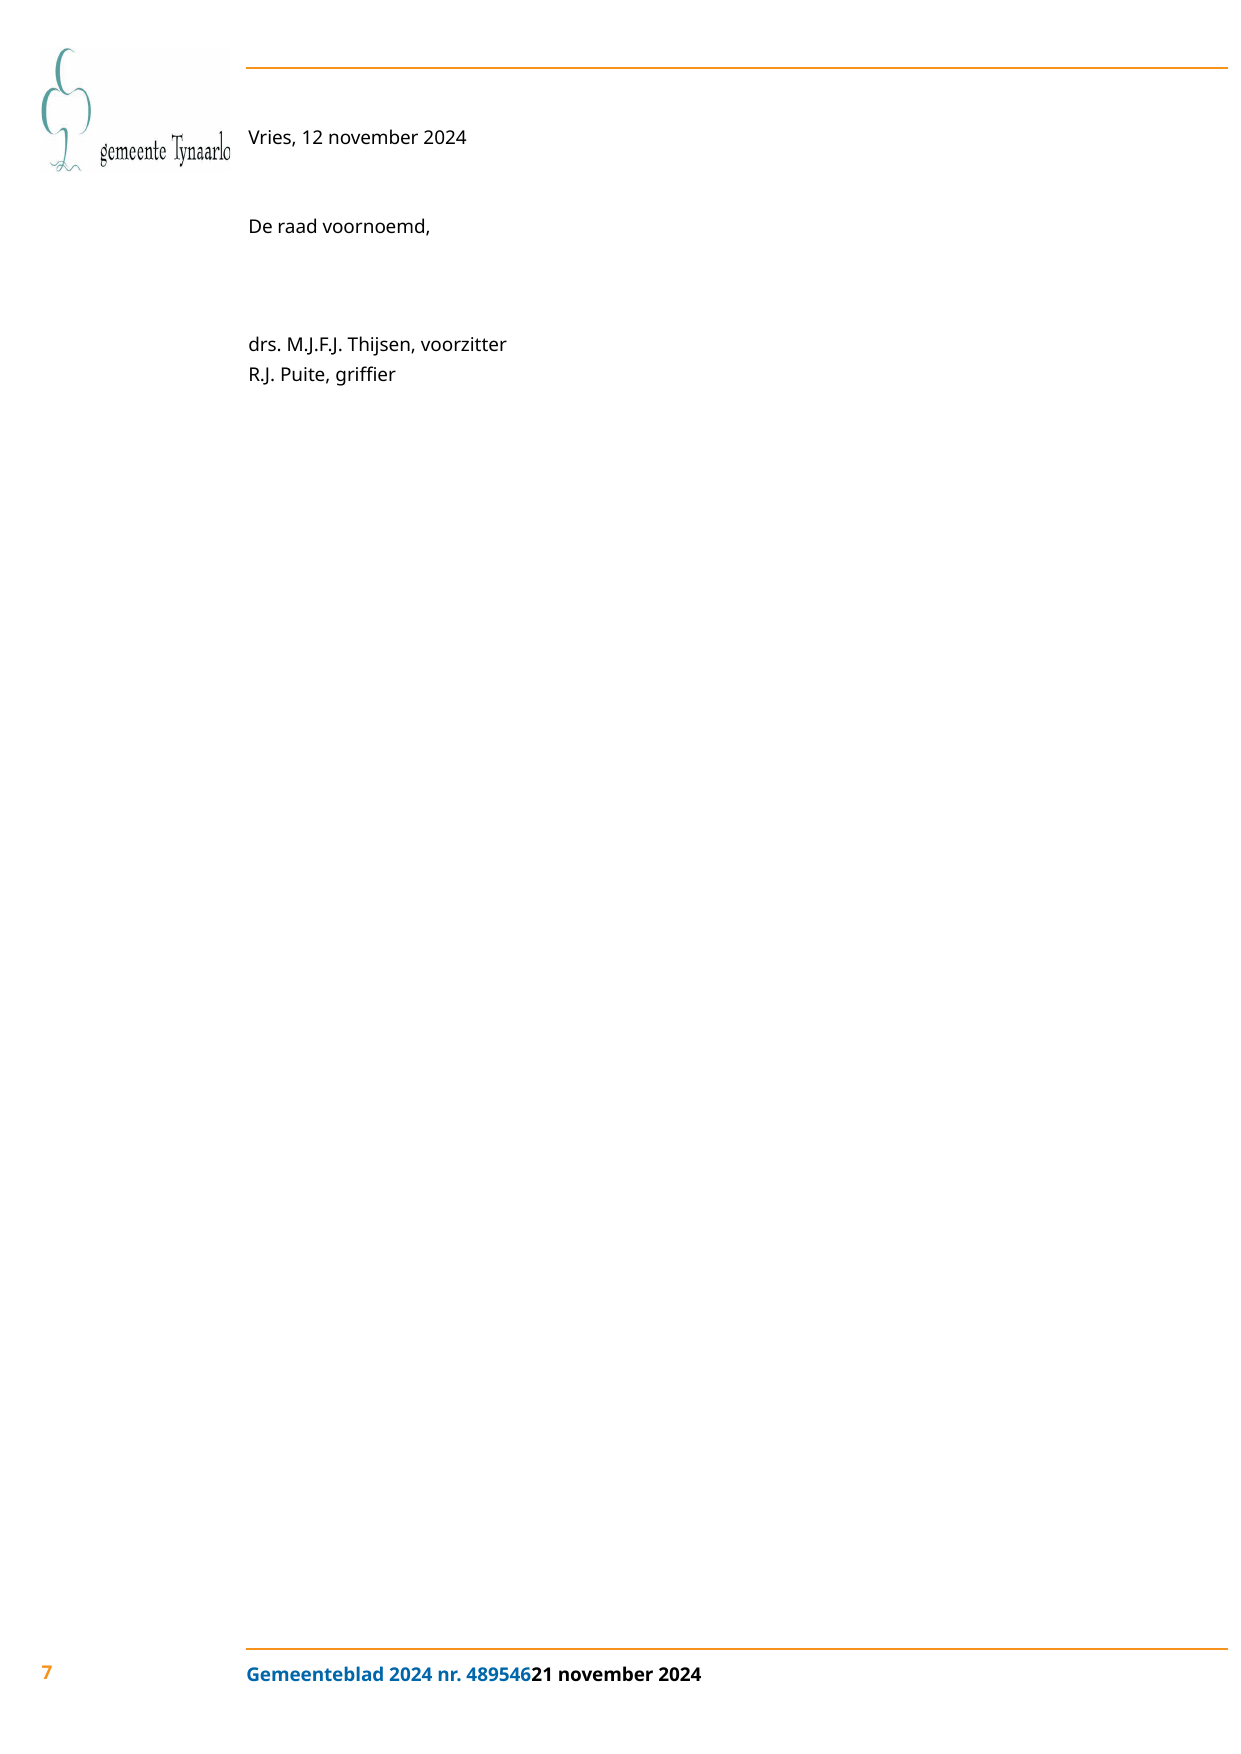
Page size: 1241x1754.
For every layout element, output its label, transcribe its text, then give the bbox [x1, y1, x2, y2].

text De raad voornoemd, [248, 213, 1152, 239]
text Vries, 12 november 2024 [248, 124, 1152, 150]
text R.J. Puite, griffier [248, 361, 1152, 387]
text drs. M.J.F.J. Thijsen, voorzitter [248, 331, 1152, 357]
picture [41, 47, 231, 172]
